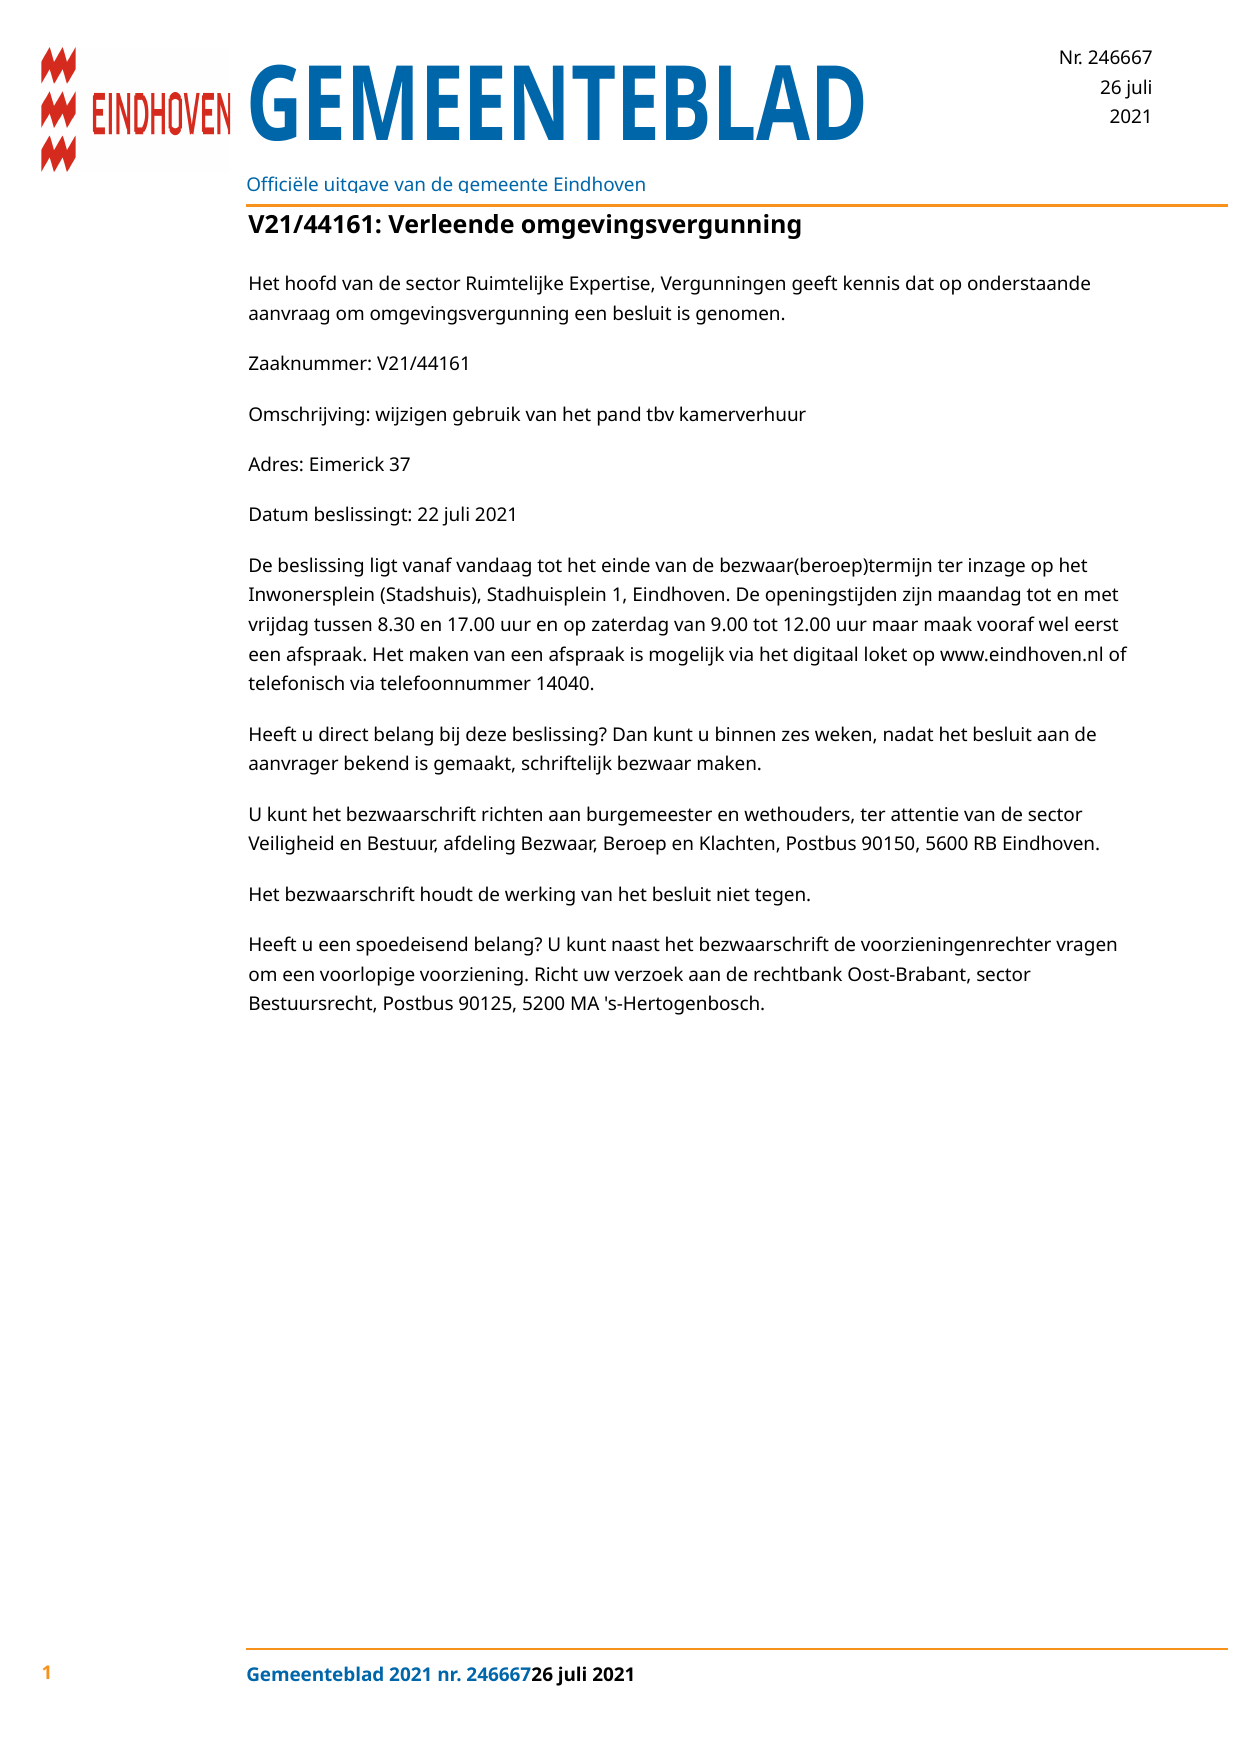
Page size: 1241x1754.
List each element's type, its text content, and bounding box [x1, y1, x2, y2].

text Het hoofd van de sector Ruimtelijke Expertise, Vergunningen geeft kennis dat op onderstaande aanvraag om omgevingsvergunning een besluit is genomen. [248, 270, 1152, 326]
text U kunt het bezwaarschrift richten aan burgemeester en wethouders, ter attentie van de sector Veiligheid en Bestuur, afdeling Bezwaar, Beroep en Klachten, Postbus 90150, 5600 RB Eindhoven. [248, 801, 1152, 856]
text V21/44161: Verleende omgevingsvergunning [248, 207, 1152, 241]
text Adres: Eimerick 37 [248, 451, 1152, 477]
text Heeft u een spoedeisend belang? U kunt naast het bezwaarschrift de voorzieningenrechter vragen om een voorlopige voorziening. Richt uw verzoek aan de rechtbank Oost-Brabant, sector Bestuursrecht, Postbus 90125, 5200 MA 's-Hertogenbosch. [248, 931, 1152, 1016]
text Heeft u direct belang bij deze beslissing? Dan kunt u binnen zes weken, nadat het besluit aan de aanvrager bekend is gemaakt, schriftelijk bezwaar maken. [248, 721, 1152, 776]
text Omschrijving: wijzigen gebruik van het pand tbv kamerverhuur [248, 401, 1152, 426]
text Zaaknummer: V21/44161 [248, 350, 1152, 376]
text Het bezwaarschrift houdt de werking van het besluit niet tegen. [248, 881, 1152, 906]
text De beslissing ligt vanaf vandaag tot het einde van de bezwaar(beroep)termijn ter inzage op het Inwonersplein (Stadshuis), Stadhuisplein 1, Eindhoven. De openingstijden zijn maandag tot en met vrijdag tussen 8.30 en 17.00 uur en op zaterdag van 9.00 tot 12.00 uur maar maak vooraf wel eerst een afspraak. Het maken van een afspraak is mogelijk via het digitaal loket op www.eindhoven.nl of telefonisch via telefoonnummer 14040. [248, 552, 1152, 696]
picture [41, 47, 231, 172]
text Datum beslissingt: 22 juli 2021 [248, 502, 1152, 527]
